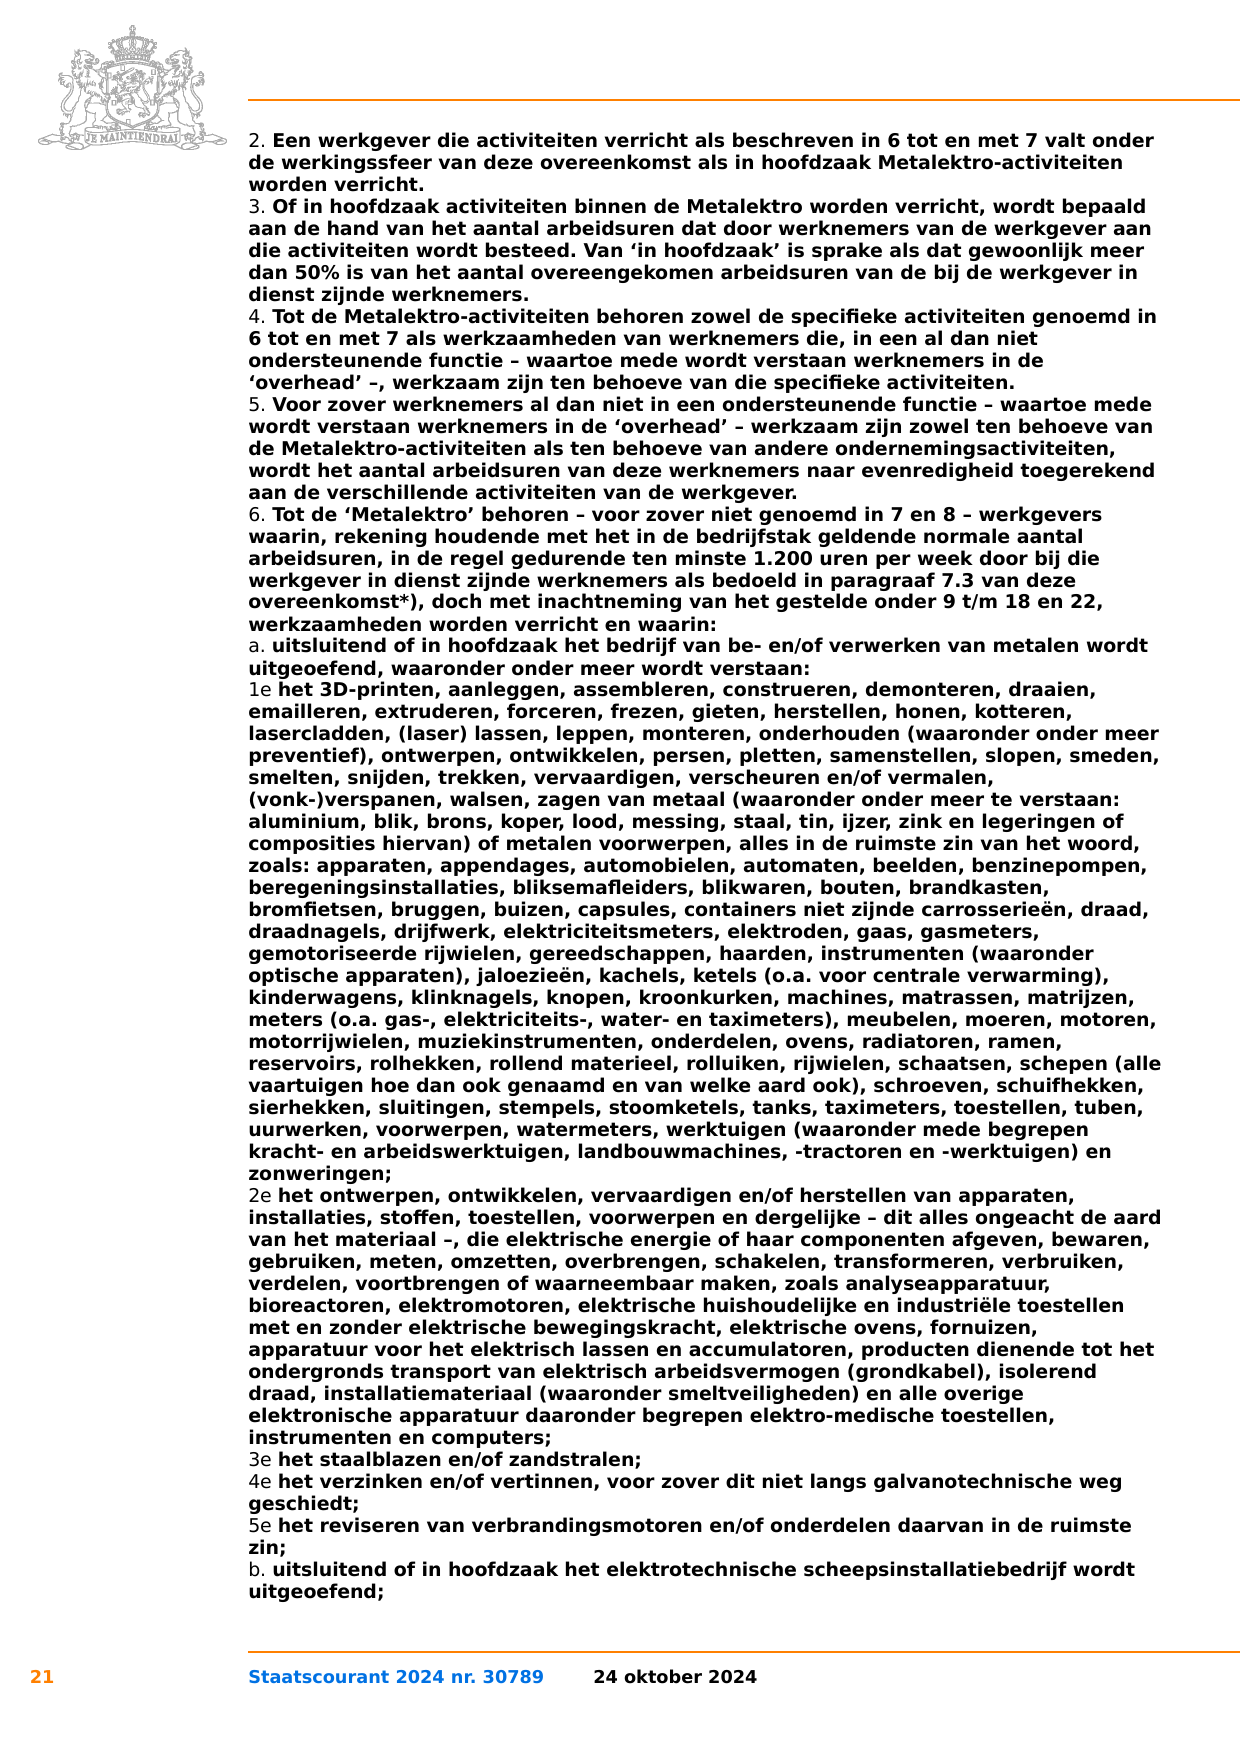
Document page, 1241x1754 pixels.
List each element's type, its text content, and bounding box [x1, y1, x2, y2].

text a. uitsluitend of in hoofdzaak het bedrijf van be- en/of verwerken van metalen wordt uitgeoefend, waaronder onder meer wordt verstaan: [248, 635, 1163, 679]
text 3. Of in hoofdzaak activiteiten binnen de Metalektro worden verricht, wordt bepaald aan de hand van het aantal arbeidsuren dat door werknemers van de werkgever aan die activiteiten wordt besteed. Van ‘in hoofdzaak’ is sprake als dat gewoonlijk meer dan 50% is van het aantal overeengekomen arbeidsuren van de bij de werkgever in dienst zijnde werknemers. [248, 196, 1163, 306]
text 1e het 3D-printen, aanleggen, assembleren, construeren, demonteren, draaien, emailleren, extruderen, forceren, frezen, gieten, herstellen, honen, kotteren, lasercladden, (laser) lassen, leppen, monteren, onderhouden (waaronder onder meer preventief), ontwerpen, ontwikkelen, persen, pletten, samenstellen, slopen, smeden, smelten, snijden, trekken, vervaardigen, verscheuren en/of vermalen, (vonk-)verspanen, walsen, zagen van metaal (waaronder onder meer te verstaan: aluminium, blik, brons, koper, lood, messing, staal, tin, ijzer, zink en legeringen of composities hiervan) of metalen voorwerpen, alles in de ruimste zin van het woord, zoals: apparaten, appendages, automobielen, automaten, beelden, benzinepompen, beregeningsinstallaties, bliksemafleiders, blikwaren, bouten, brandkasten, bromfietsen, bruggen, buizen, capsules, containers niet zijnde carrosserieën, draad, draadnagels, drijfwerk, elektriciteitsmeters, elektroden, gaas, gasmeters, gemotoriseerde rijwielen, gereedschappen, haarden, instrumenten (waaronder optische apparaten), jaloezieën, kachels, ketels (o.a. voor centrale verwarming), kinderwagens, klinknagels, knopen, kroonkurken, machines, matrassen, matrijzen, meters (o.a. gas-, elektriciteits-, water- en taximeters), meubelen, moeren, motoren, motorrijwielen, muziekinstrumenten, onderdelen, ovens, radiatoren, ramen, reservoirs, rolhekken, rollend materieel, rolluiken, rijwielen, schaatsen, schepen (alle vaartuigen hoe dan ook genaamd en van welke aard ook), schroeven, schuifhekken, sierhekken, sluitingen, stempels, stoomketels, tanks, taximeters, toestellen, tuben, uurwerken, voorwerpen, watermeters, werktuigen (waaronder mede begrepen kracht- en arbeidswerktuigen, landbouwmachines, -tractoren en -werktuigen) en zonweringen; [248, 679, 1163, 1185]
picture [38, 25, 227, 150]
text 6. Tot de ‘Metalektro’ behoren – voor zover niet genoemd in 7 en 8 – werkgevers waarin, rekening houdende met het in de bedrijfstak geldende normale aantal arbeidsuren, in de regel gedurende ten minste 1.200 uren per week door bij die werkgever in dienst zijnde werknemers als bedoeld in paragraaf 7.3 van deze overeenkomst*), doch met inachtneming van het gestelde onder 9 t/m 18 en 22, werkzaamheden worden verricht en waarin: [248, 503, 1163, 635]
text b. uitsluitend of in hoofdzaak het elektrotechnische scheepsinstallatiebedrijf wordt uitgeoefend; [248, 1558, 1163, 1602]
text 2. Een werkgever die activiteiten verricht als beschreven in 6 tot en met 7 valt onder de werkingssfeer van deze overeenkomst als in hoofdzaak Metalektro-activiteiten worden verricht. [248, 130, 1163, 196]
text 2e het ontwerpen, ontwikkelen, vervaardigen en/of herstellen van apparaten, installaties, stoffen, toestellen, voorwerpen en dergelijke – dit alles ongeacht de aard van het materiaal –, die elektrische energie of haar componenten afgeven, bewaren, gebruiken, meten, omzetten, overbrengen, schakelen, transformeren, verbruiken, verdelen, voortbrengen of waarneembaar maken, zoals analyseapparatuur, bioreactoren, elektromotoren, elektrische huishoudelijke en industriële toestellen met en zonder elektrische bewegingskracht, elektrische ovens, fornuizen, apparatuur voor het elektrisch lassen en accumulatoren, producten dienende tot het ondergronds transport van elektrisch arbeidsvermogen (grondkabel), isolerend draad, installatiemateriaal (waaronder smeltveiligheden) en alle overige elektronische apparatuur daaronder begrepen elektro-medische toestellen, instrumenten en computers; [248, 1185, 1163, 1449]
text 3e het staalblazen en/of zandstralen; [248, 1449, 1163, 1471]
text 5e het reviseren van verbrandingsmotoren en/of onderdelen daarvan in de ruimste zin; [248, 1514, 1163, 1558]
text 5. Voor zover werknemers al dan niet in een ondersteunende functie – waartoe mede wordt verstaan werknemers in de ‘overhead’ – werkzaam zijn zowel ten behoeve van de Metalektro-activiteiten als ten behoeve van andere ondernemingsactiviteiten, wordt het aantal arbeidsuren van deze werknemers naar evenredigheid toegerekend aan de verschillende activiteiten van de werkgever. [248, 394, 1163, 503]
text 4e het verzinken en/of vertinnen, voor zover dit niet langs galvanotechnische weg geschiedt; [248, 1471, 1163, 1514]
text 4. Tot de Metalektro-activiteiten behoren zowel de specifieke activiteiten genoemd in 6 tot en met 7 als werkzaamheden van werknemers die, in een al dan niet ondersteunende functie – waartoe mede wordt verstaan werknemers in de ‘overhead’ –, werkzaam zijn ten behoeve van die specifieke activiteiten. [248, 306, 1163, 394]
